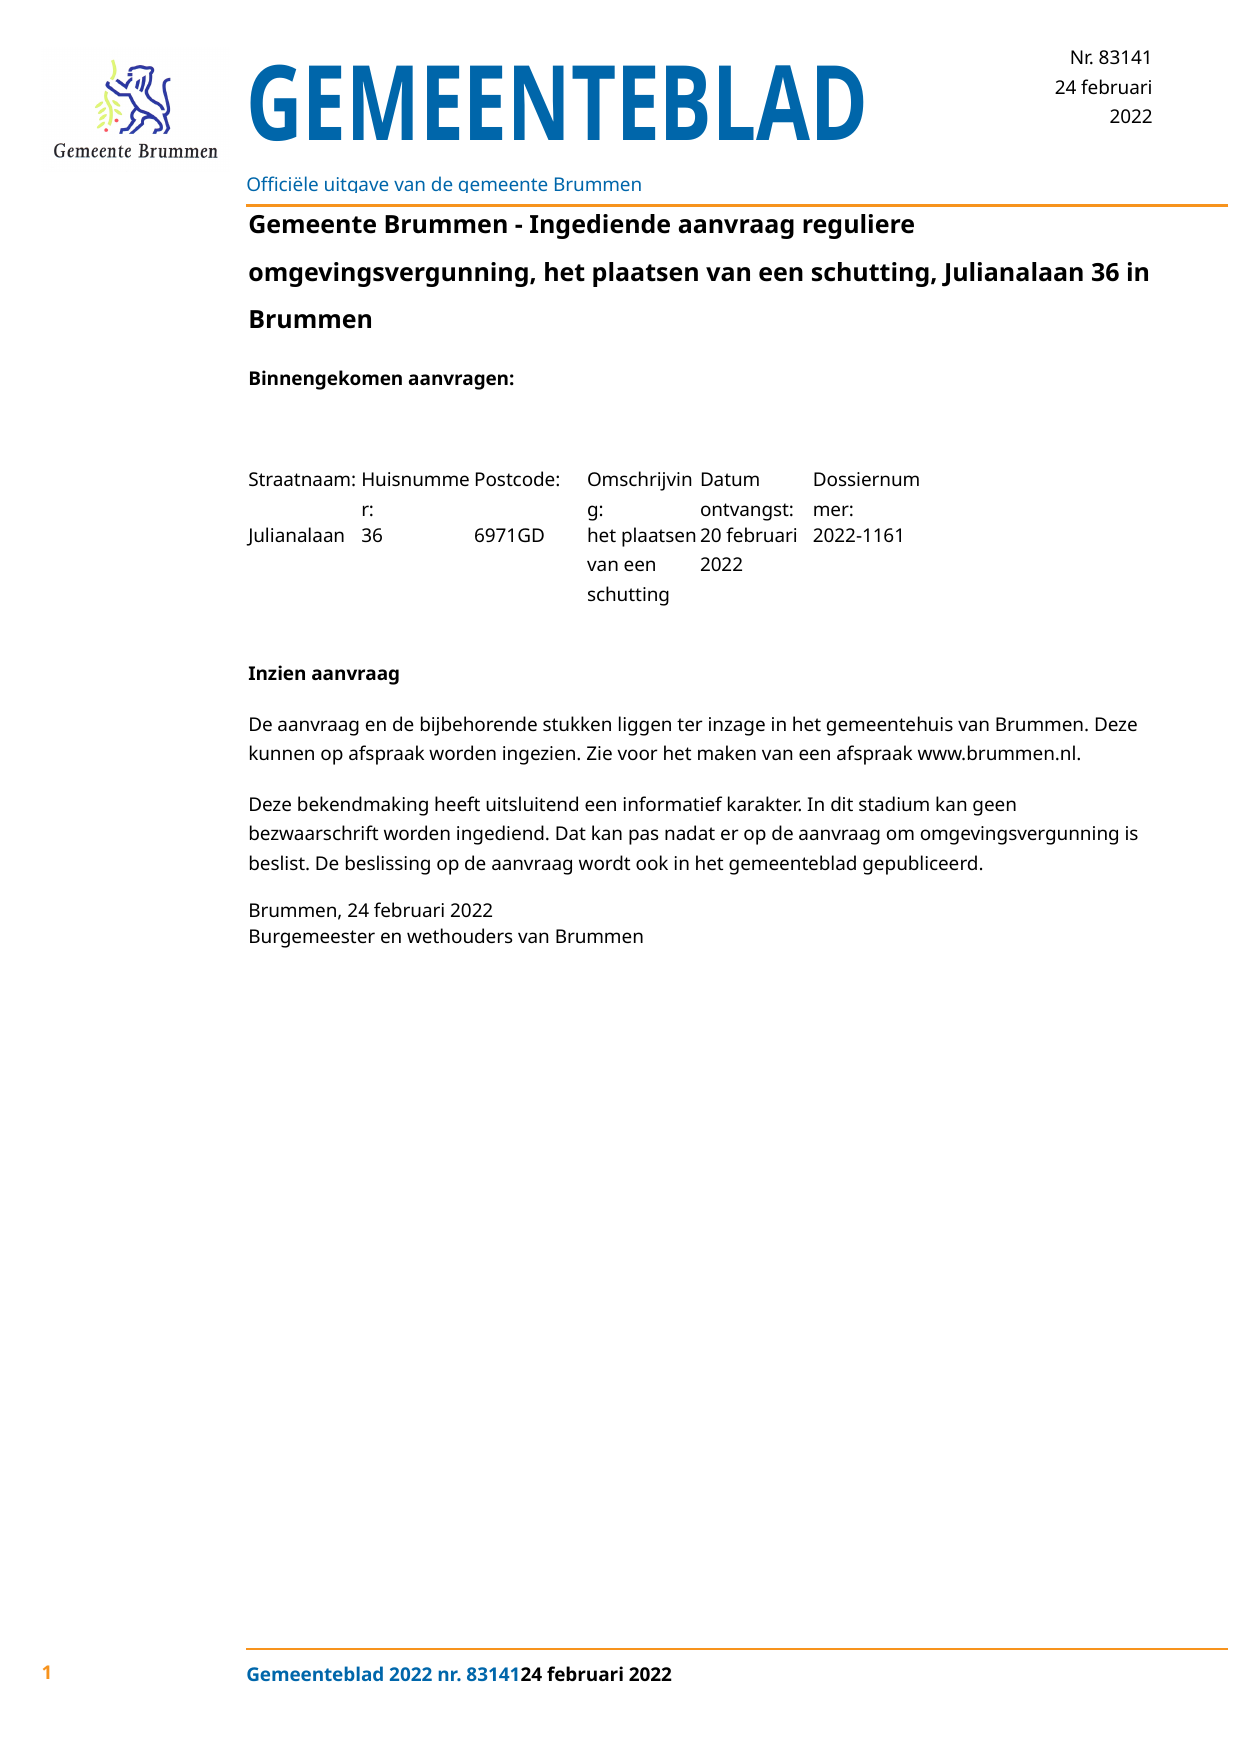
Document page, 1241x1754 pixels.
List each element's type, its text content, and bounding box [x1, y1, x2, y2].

table_cell het plaatsen van een schutting [587, 522, 700, 607]
table_header Postcode: [474, 466, 587, 522]
table_header Straatnaam: [248, 466, 361, 522]
table_header [1039, 466, 1152, 522]
table_header Huisnummer: [361, 466, 474, 522]
picture [41, 47, 231, 172]
text Inzien aanvraag [248, 660, 1152, 686]
table_cell [926, 522, 1038, 607]
table_cell [1039, 522, 1152, 607]
text Burgemeester en wethouders van Brummen [248, 923, 1152, 949]
table_header Dossiernummer: [813, 466, 926, 522]
table_cell Julianalaan [248, 522, 361, 607]
table_cell 20 februari 2022 [700, 522, 813, 607]
text Binnengekomen aanvragen: [248, 366, 1152, 391]
table_cell 36 [361, 522, 474, 607]
table_header Datum ontvangst: [700, 466, 813, 522]
text Brummen, 24 februari 2022 [248, 898, 1152, 923]
text Gemeente Brummen - Ingediende aanvraag reguliere omgevingsvergunning, het plaatsen van een schutting, Julianalaan 36 in Brummen [248, 207, 1152, 336]
table_header Omschrijving: [587, 466, 700, 522]
table_cell 2022-1161 [813, 522, 926, 607]
table_cell 6971GD [474, 522, 587, 607]
table_header [926, 466, 1038, 522]
text Deze bekendmaking heeft uitsluitend een informatief karakter. In dit stadium kan geen bezwaarschrift worden ingediend. Dat kan pas nadat er op de aanvraag om omgevingsvergunning is beslist. De beslissing op de aanvraag wordt ook in het gemeenteblad gepubliceerd. [248, 791, 1152, 876]
text De aanvraag en de bijbehorende stukken liggen ter inzage in het gemeentehuis van Brummen. Deze kunnen op afspraak worden ingezien. Zie voor het maken van een afspraak www.brummen.nl. [248, 711, 1152, 766]
